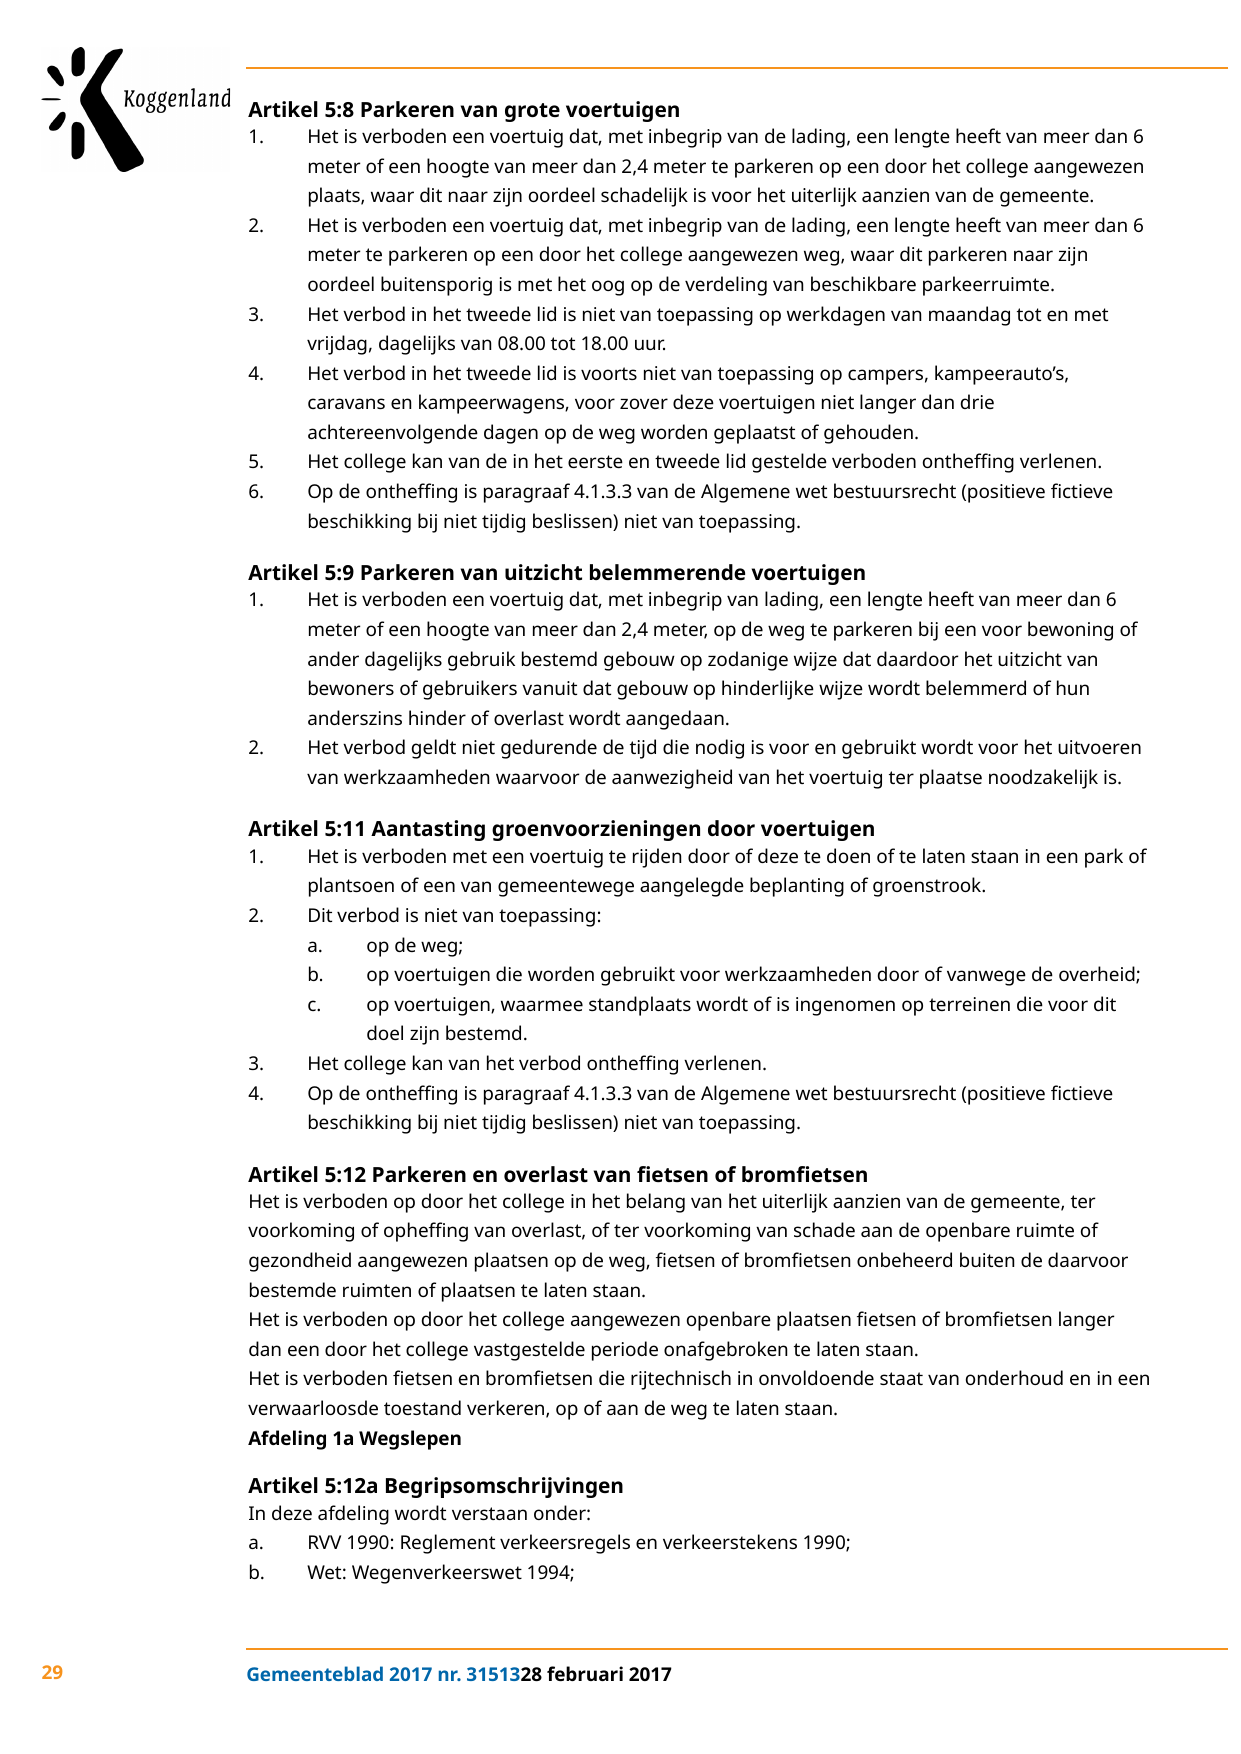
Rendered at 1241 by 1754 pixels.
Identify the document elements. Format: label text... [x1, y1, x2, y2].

list Op de ontheffing is paragraaf 4.1.3.3 van de Algemene wet bestuursrecht (positieve fictieve beschikking bij niet tijdig beslissen) niet van toepassing. [248, 478, 1152, 533]
list Het verbod in het tweede lid is voorts niet van toepassing op campers, kampeerauto’s, caravans en kampeerwagens, voor zover deze voertuigen niet langer dan drie achtereenvolgende dagen op de weg worden geplaatst of gehouden. [248, 360, 1152, 445]
list Op de ontheffing is paragraaf 4.1.3.3 van de Algemene wet bestuursrecht (positieve fictieve beschikking bij niet tijdig beslissen) niet van toepassing. [248, 1080, 1152, 1135]
list op voertuigen, waarmee standplaats wordt of is ingenomen op terreinen die voor dit doel zijn bestemd. [307, 991, 1152, 1046]
list Het is verboden een voertuig dat, met inbegrip van de lading, een lengte heeft van meer dan 6 meter of een hoogte van meer dan 2,4 meter te parkeren op een door het college aangewezen plaats, waar dit naar zijn oordeel schadelijk is voor het uiterlijk aanzien van de gemeente. [248, 123, 1152, 208]
list RVV 1990: Reglement verkeersregels en verkeerstekens 1990; [248, 1529, 1152, 1555]
list Het verbod geldt niet gedurende de tijd die nodig is voor en gebruikt wordt voor het uitvoeren van werkzaamheden waarvoor de aanwezigheid van het voertuig ter plaatse noodzakelijk is. [248, 734, 1152, 790]
list op de weg; [307, 932, 1152, 957]
text Artikel 5:11 Aantasting groenvoorzieningen door voertuigen [248, 814, 1152, 843]
text Afdeling 1a Wegslepen [248, 1425, 1152, 1451]
text Artikel 5:12 Parkeren en overlast van fietsen of bromfietsen [248, 1160, 1152, 1188]
text Artikel 5:8 Parkeren van grote voertuigen [248, 95, 1152, 123]
list Het is verboden een voertuig dat, met inbegrip van lading, een lengte heeft van meer dan 6 meter of een hoogte van meer dan 2,4 meter, op de weg te parkeren bij een voor bewoning of ander dagelijks gebruik bestemd gebouw op zodanige wijze dat daardoor het uitzicht van bewoners of gebruikers vanuit dat gebouw op hinderlijke wijze wordt belemmerd of hun anderszins hinder of overlast wordt aangedaan. [248, 587, 1152, 731]
list Het college kan van het verbod ontheffing verlenen. [248, 1050, 1152, 1076]
list Het college kan van de in het eerste en tweede lid gestelde verboden ontheffing verlenen. [248, 449, 1152, 474]
list Het is verboden een voertuig dat, met inbegrip van de lading, een lengte heeft van meer dan 6 meter te parkeren op een door het college aangewezen weg, waar dit parkeren naar zijn oordeel buitensporig is met het oog op de verdeling van beschikbare parkeerruimte. [248, 212, 1152, 297]
list op voertuigen die worden gebruikt voor werkzaamheden door of vanwege de overheid; [307, 961, 1152, 987]
list Dit verbod is niet van toepassing: [248, 902, 1152, 928]
list Wet: Wegenverkeerswet 1994; [248, 1559, 1152, 1585]
text Artikel 5:9 Parkeren van uitzicht belemmerende voertuigen [248, 558, 1152, 587]
text Het is verboden op door het college aangewezen openbare plaatsen fietsen of bromfietsen langer dan een door het college vastgestelde periode onafgebroken te laten staan. [248, 1306, 1152, 1362]
text Artikel 5:12a Begripsomschrijvingen [248, 1471, 1152, 1500]
list Het is verboden met een voertuig te rijden door of deze te doen of te laten staan in een park of plantsoen of een van gemeentewege aangelegde beplanting of groenstrook. [248, 843, 1152, 898]
list Het verbod in het tweede lid is niet van toepassing op werkdagen van maandag tot en met vrijdag, dagelijks van 08.00 tot 18.00 uur. [248, 301, 1152, 356]
picture [41, 47, 231, 172]
text Het is verboden op door het college in het belang van het uiterlijk aanzien van de gemeente, ter voorkoming of opheffing van overlast, of ter voorkoming van schade aan de openbare ruimte of gezondheid aangewezen plaatsen op de weg, fietsen of bromfietsen onbeheerd buiten de daarvoor bestemde ruimten of plaatsen te laten staan. [248, 1188, 1152, 1303]
text In deze afdeling wordt verstaan onder: [248, 1500, 1152, 1526]
text Het is verboden fietsen en bromfietsen die rijtechnisch in onvoldoende staat van onderhoud en in een verwaarloosde toestand verkeren, op of aan de weg te laten staan. [248, 1366, 1152, 1421]
